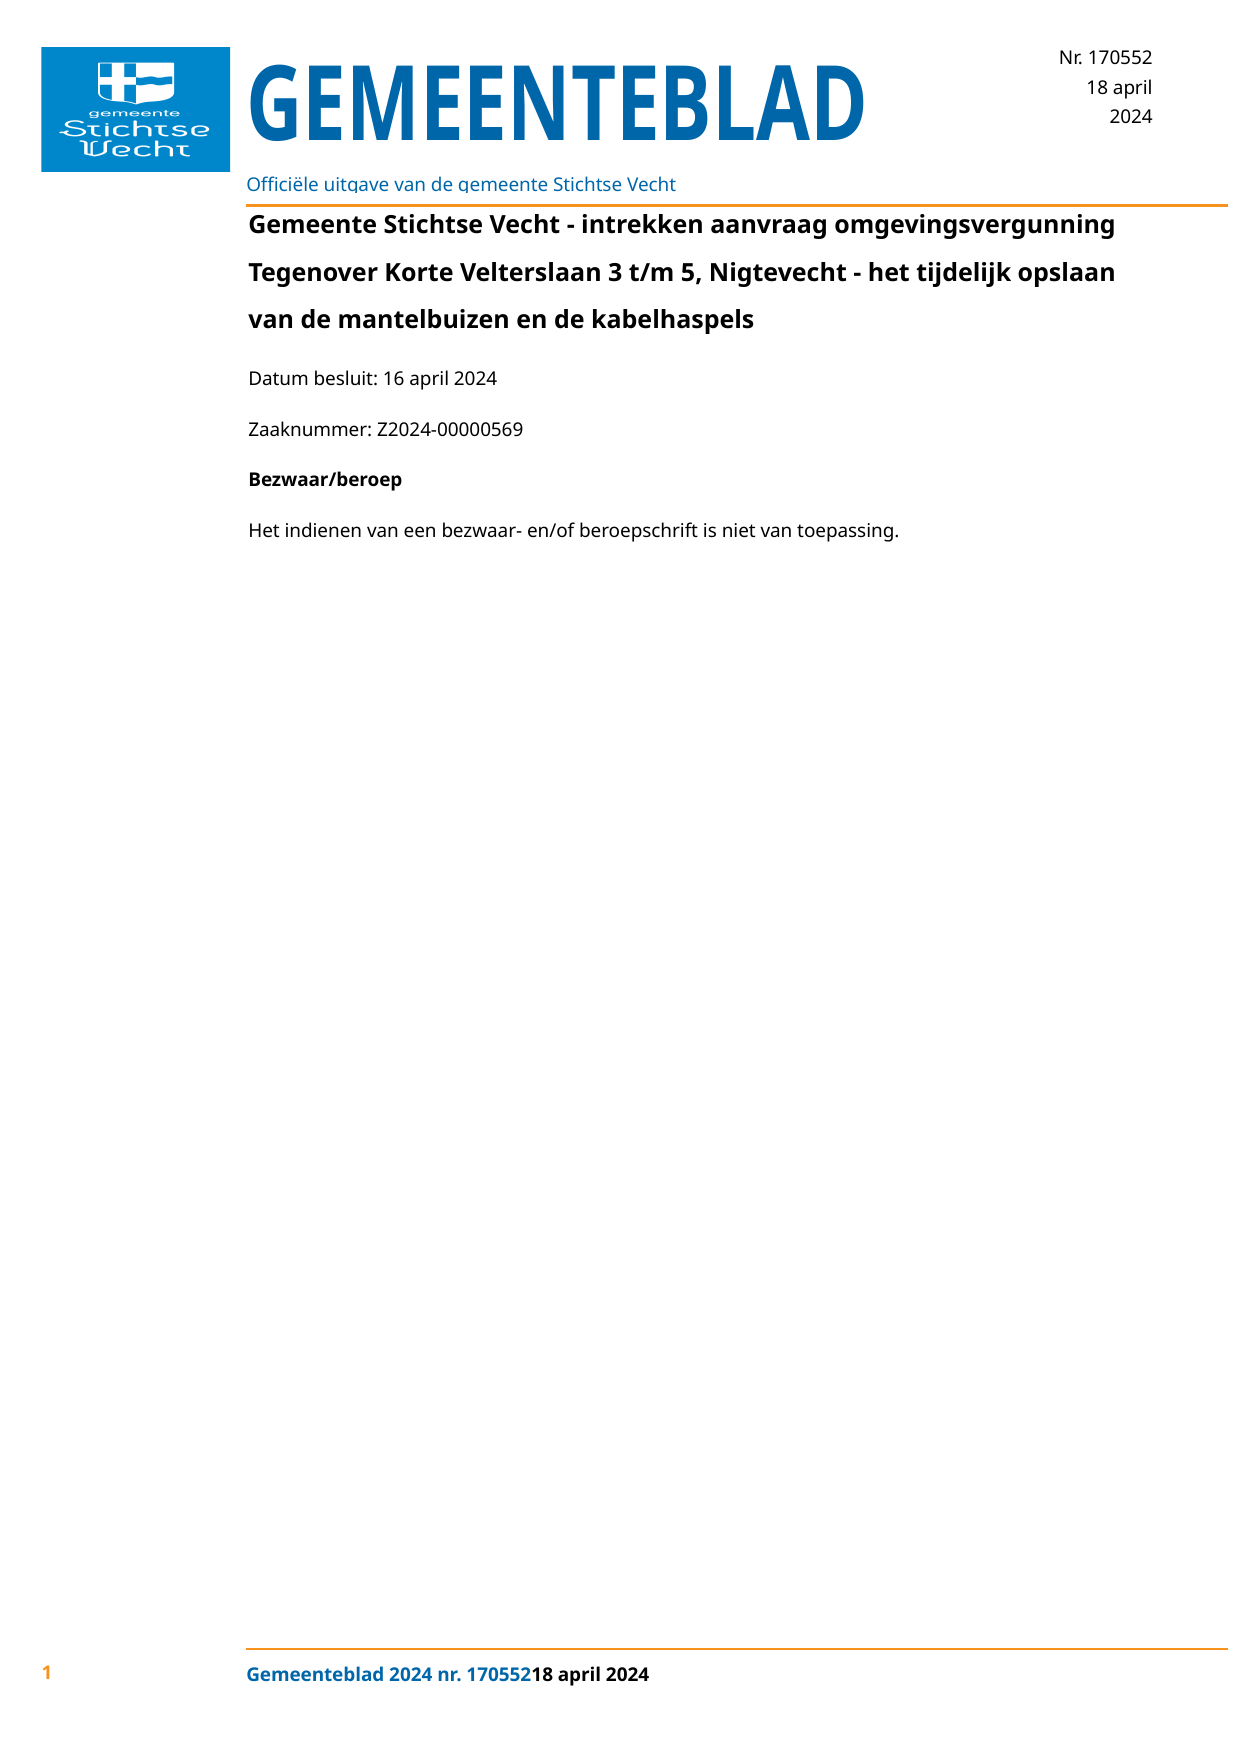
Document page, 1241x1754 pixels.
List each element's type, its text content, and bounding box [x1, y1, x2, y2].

text Gemeente Stichtse Vecht - intrekken aanvraag omgevingsvergunning Tegenover Korte Velterslaan 3 t/m 5, Nigtevecht - het tijdelijk opslaan van de mantelbuizen en de kabelhaspels [248, 207, 1152, 336]
text Datum besluit: 16 april 2024 [248, 366, 1152, 391]
text Zaaknummer: Z2024-00000569 [248, 416, 1152, 442]
text Bezwaar/beroep [248, 466, 1152, 492]
text Het indienen van een bezwaar- en/of beroepschrift is niet van toepassing. [248, 517, 1152, 542]
picture [137, 63, 174, 103]
picture [99, 63, 135, 101]
